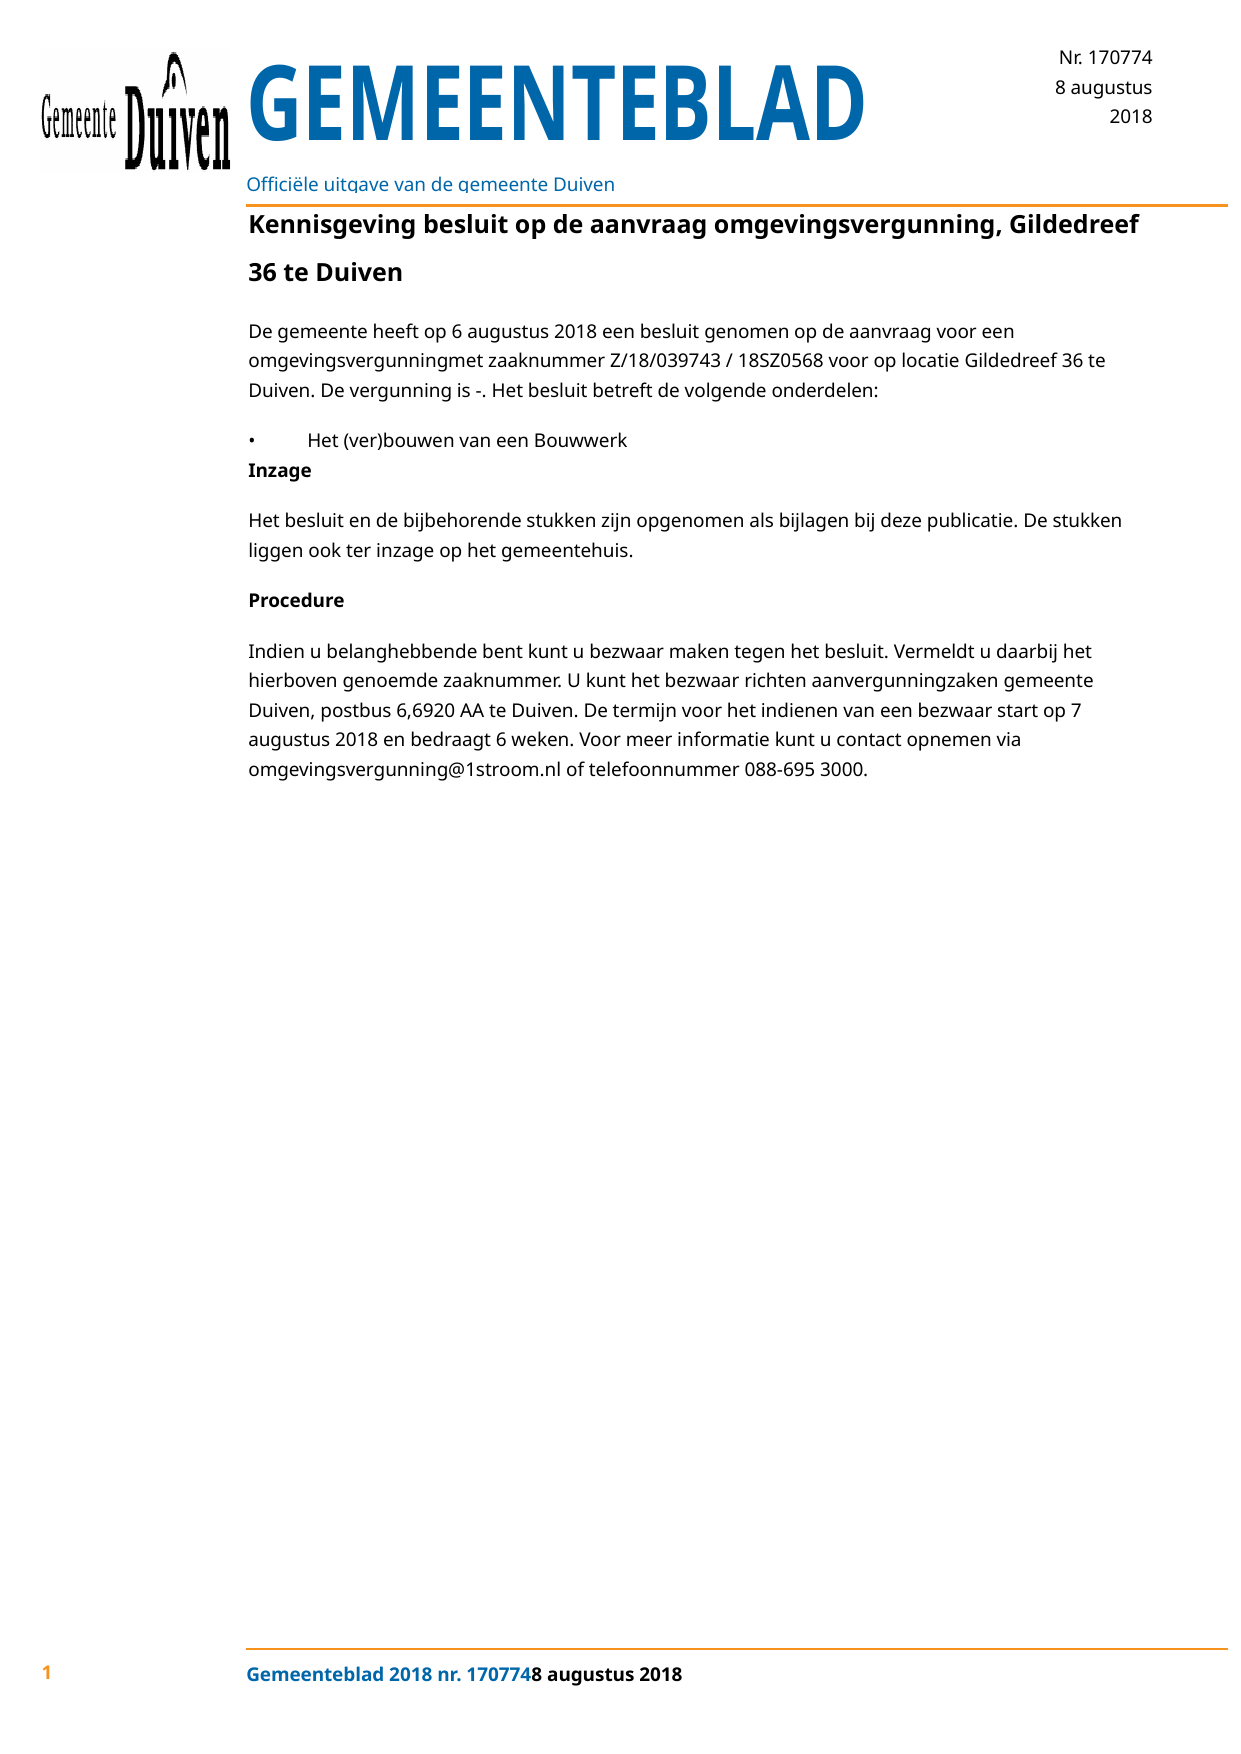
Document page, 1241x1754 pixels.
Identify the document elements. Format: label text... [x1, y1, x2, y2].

text Inzage [248, 457, 1152, 483]
text Het besluit en de bijbehorende stukken zijn opgenomen als bijlagen bij deze publicatie. De stukken liggen ook ter inzage op het gemeentehuis. [248, 507, 1152, 563]
text Kennisgeving besluit op de aanvraag omgevingsvergunning, Gildedreef 36 te Duiven [248, 207, 1152, 288]
text Procedure [248, 587, 1152, 613]
picture [41, 47, 231, 172]
text De gemeente heeft op 6 augustus 2018 een besluit genomen op de aanvraag voor een omgevingsvergunningmet zaaknummer Z/18/039743 / 18SZ0568 voor op locatie Gildedreef 36 te Duiven. De vergunning is -. Het besluit betreft de volgende onderdelen: [248, 318, 1152, 403]
text Indien u belanghebbende bent kunt u bezwaar maken tegen het besluit. Vermeldt u daarbij het hierboven genoemde zaaknummer. U kunt het bezwaar richten aanvergunningzaken gemeente Duiven, postbus 6,6920 AA te Duiven. De termijn voor het indienen van een bezwaar start op 7 augustus 2018 en bedraagt 6 weken. Voor meer informatie kunt u contact opnemen via omgevingsvergunning@1stroom.nl of telefoonnummer 088-695 3000. [248, 638, 1152, 782]
list Het (ver)bouwen van een Bouwwerk [248, 427, 1152, 453]
